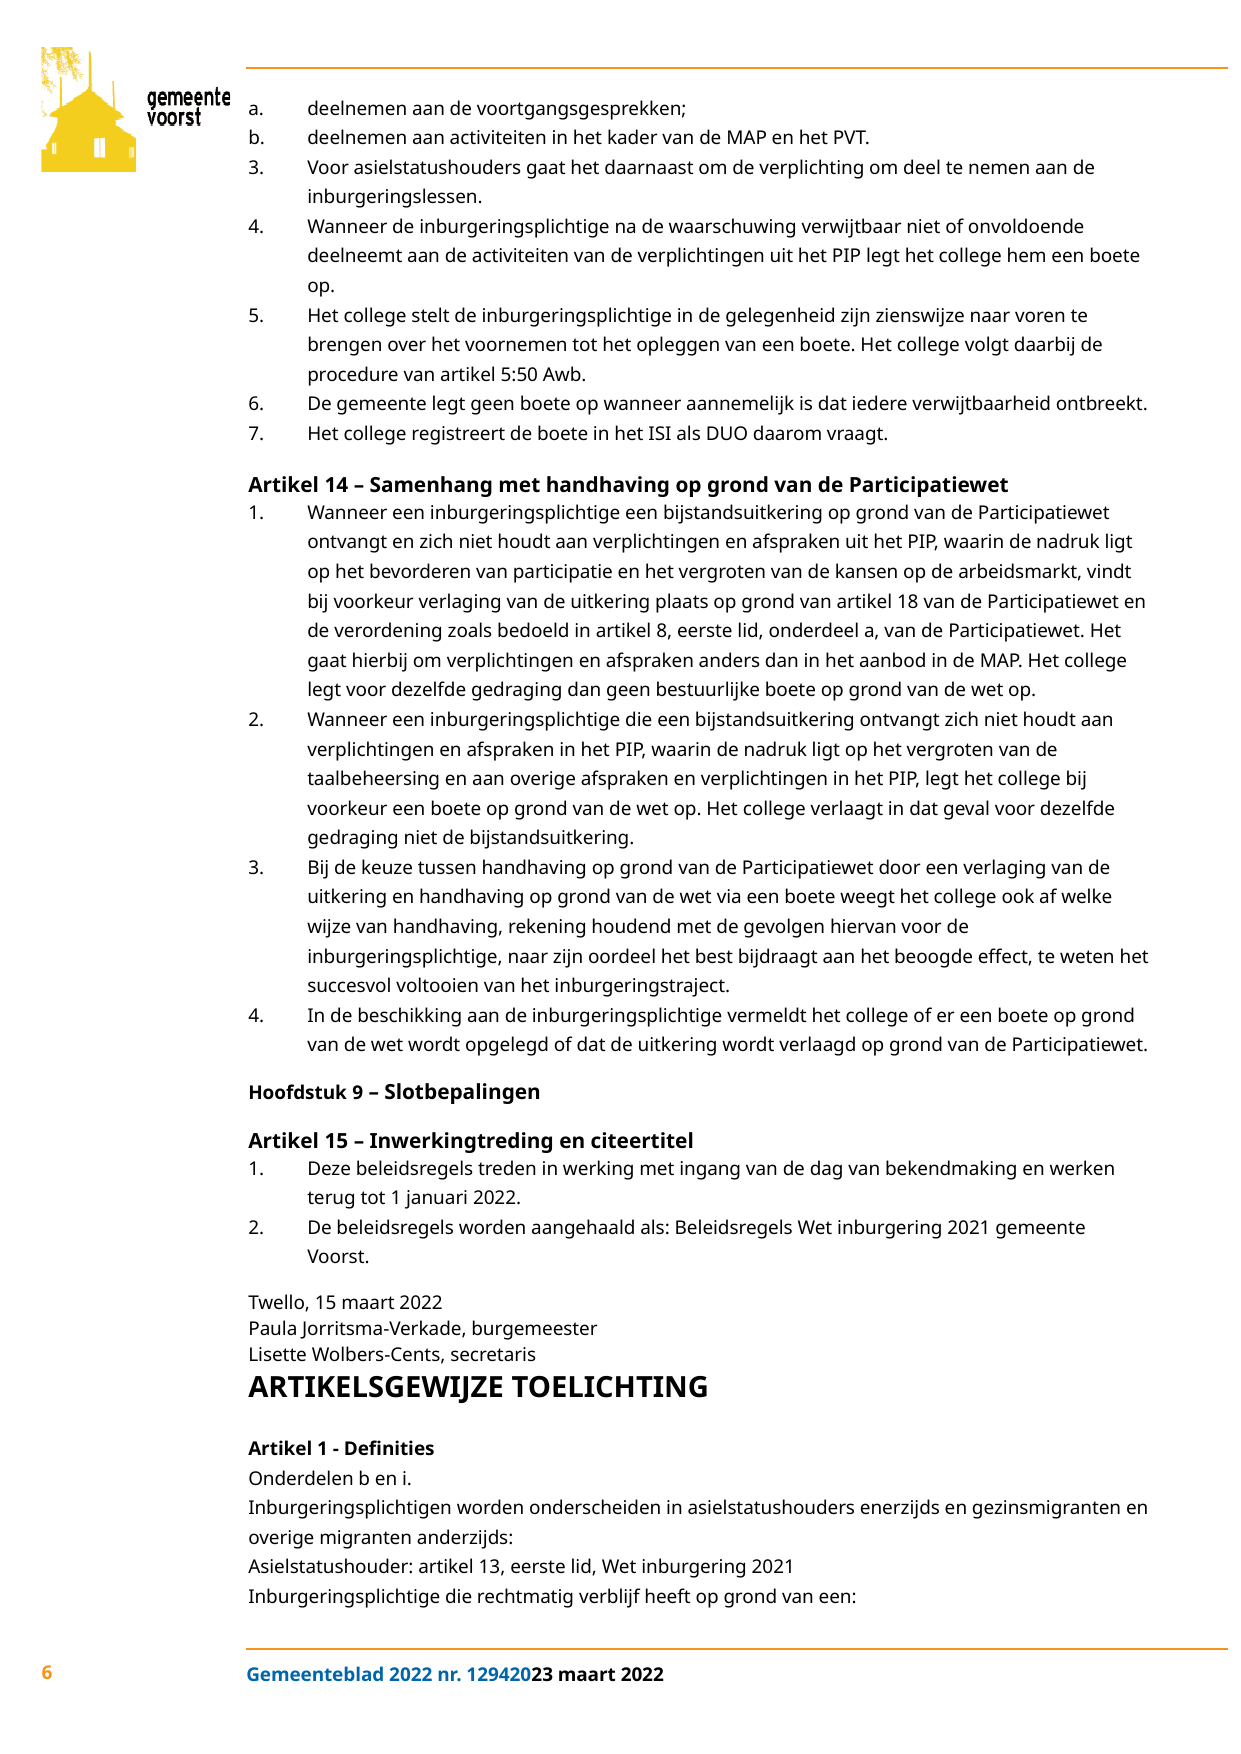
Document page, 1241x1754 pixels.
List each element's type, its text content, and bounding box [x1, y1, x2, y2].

text ARTIKELSGEWIJZE TOELICHTING [248, 1366, 1152, 1406]
text Artikel 14 – Samenhang met handhaving op grond van de Participatiewet [248, 471, 1152, 499]
text Paula Jorritsma-Verkade, burgemeester [248, 1315, 1152, 1341]
text Hoofdstuk 9 – Slotbepalingen [248, 1077, 1152, 1106]
list In de beschikking aan de inburgeringsplichtige vermeldt het college of er een boete op grond van de wet wordt opgelegd of dat de uitkering wordt verlaagd op grond van de Participatiewet. [248, 1002, 1152, 1057]
text Artikel 1 - Definities [248, 1435, 1152, 1461]
list Het college stelt de inburgeringsplichtige in de gelegenheid zijn zienswijze naar voren te brengen over het voornemen tot het opleggen van een boete. Het college volgt daarbij de procedure van artikel 5:50 Awb. [248, 302, 1152, 387]
picture [41, 47, 231, 172]
text Asielstatushouder: artikel 13, eerste lid, Wet inburgering 2021 [248, 1554, 1152, 1579]
list Het college registreert de boete in het ISI als DUO daarom vraagt. [248, 420, 1152, 446]
list Wanneer de inburgeringsplichtige na de waarschuwing verwijtbaar niet of onvoldoende deelneemt aan de activiteiten van de verplichtingen uit het PIP legt het college hem een boete op. [248, 213, 1152, 298]
list De beleidsregels worden aangehaald als: Beleidsregels Wet inburgering 2021 gemeente Voorst. [248, 1214, 1152, 1269]
text Inburgeringsplichtige die rechtmatig verblijf heeft op grond van een: [248, 1583, 1152, 1609]
text Twello, 15 maart 2022 [248, 1289, 1152, 1315]
text Inburgeringsplichtigen worden onderscheiden in asielstatushouders enerzijds en gezinsmigranten en overige migranten anderzijds: [248, 1494, 1152, 1550]
text Artikel 15 – Inwerkingtreding en citeertitel [248, 1126, 1152, 1155]
list Bij de keuze tussen handhaving op grond van de Participatiewet door een verlaging van de uitkering en handhaving op grond van de wet via een boete weegt het college ook af welke wijze van handhaving, rekening houdend met de gevolgen hiervan voor de inburgeringsplichtige, naar zijn oordeel het best bijdraagt aan het beoogde effect, te weten het succesvol voltooien van het inburgeringstraject. [248, 854, 1152, 998]
list Voor asielstatushouders gaat het daarnaast om de verplichting om deel te nemen aan de inburgeringslessen. [248, 154, 1152, 209]
list deelnemen aan de voortgangsgesprekken; [248, 95, 1152, 121]
list deelnemen aan activiteiten in het kader van de MAP en het PVT. [248, 124, 1152, 150]
list Wanneer een inburgeringsplichtige een bijstandsuitkering op grond van de Participatiewet ontvangt en zich niet houdt aan verplichtingen en afspraken uit het PIP, waarin de nadruk ligt op het bevorderen van participatie en het vergroten van de kansen op de arbeidsmarkt, vindt bij voorkeur verlaging van de uitkering plaats op grond van artikel 18 van de Participatiewet en de verordening zoals bedoeld in artikel 8, eerste lid, onderdeel a, van de Participatiewet. Het gaat hierbij om verplichtingen en afspraken anders dan in het aanbod in de MAP. Het college legt voor dezelfde gedraging dan geen bestuurlijke boete op grond van de wet op. [248, 499, 1152, 702]
list Wanneer een inburgeringsplichtige die een bijstandsuitkering ontvangt zich niet houdt aan verplichtingen en afspraken in het PIP, waarin de nadruk ligt op het vergroten van de taalbeheersing en aan overige afspraken en verplichtingen in het PIP, legt het college bij voorkeur een boete op grond van de wet op. Het college verlaagt in dat geval voor dezelfde gedraging niet de bijstandsuitkering. [248, 706, 1152, 850]
text Lisette Wolbers-Cents, secretaris [248, 1341, 1152, 1366]
list Deze beleidsregels treden in werking met ingang van de dag van bekendmaking en werken terug tot 1 januari 2022. [248, 1155, 1152, 1210]
text Onderdelen b en i. [248, 1465, 1152, 1491]
list De gemeente legt geen boete op wanneer aannemelijk is dat iedere verwijtbaarheid ontbreekt. [248, 391, 1152, 416]
